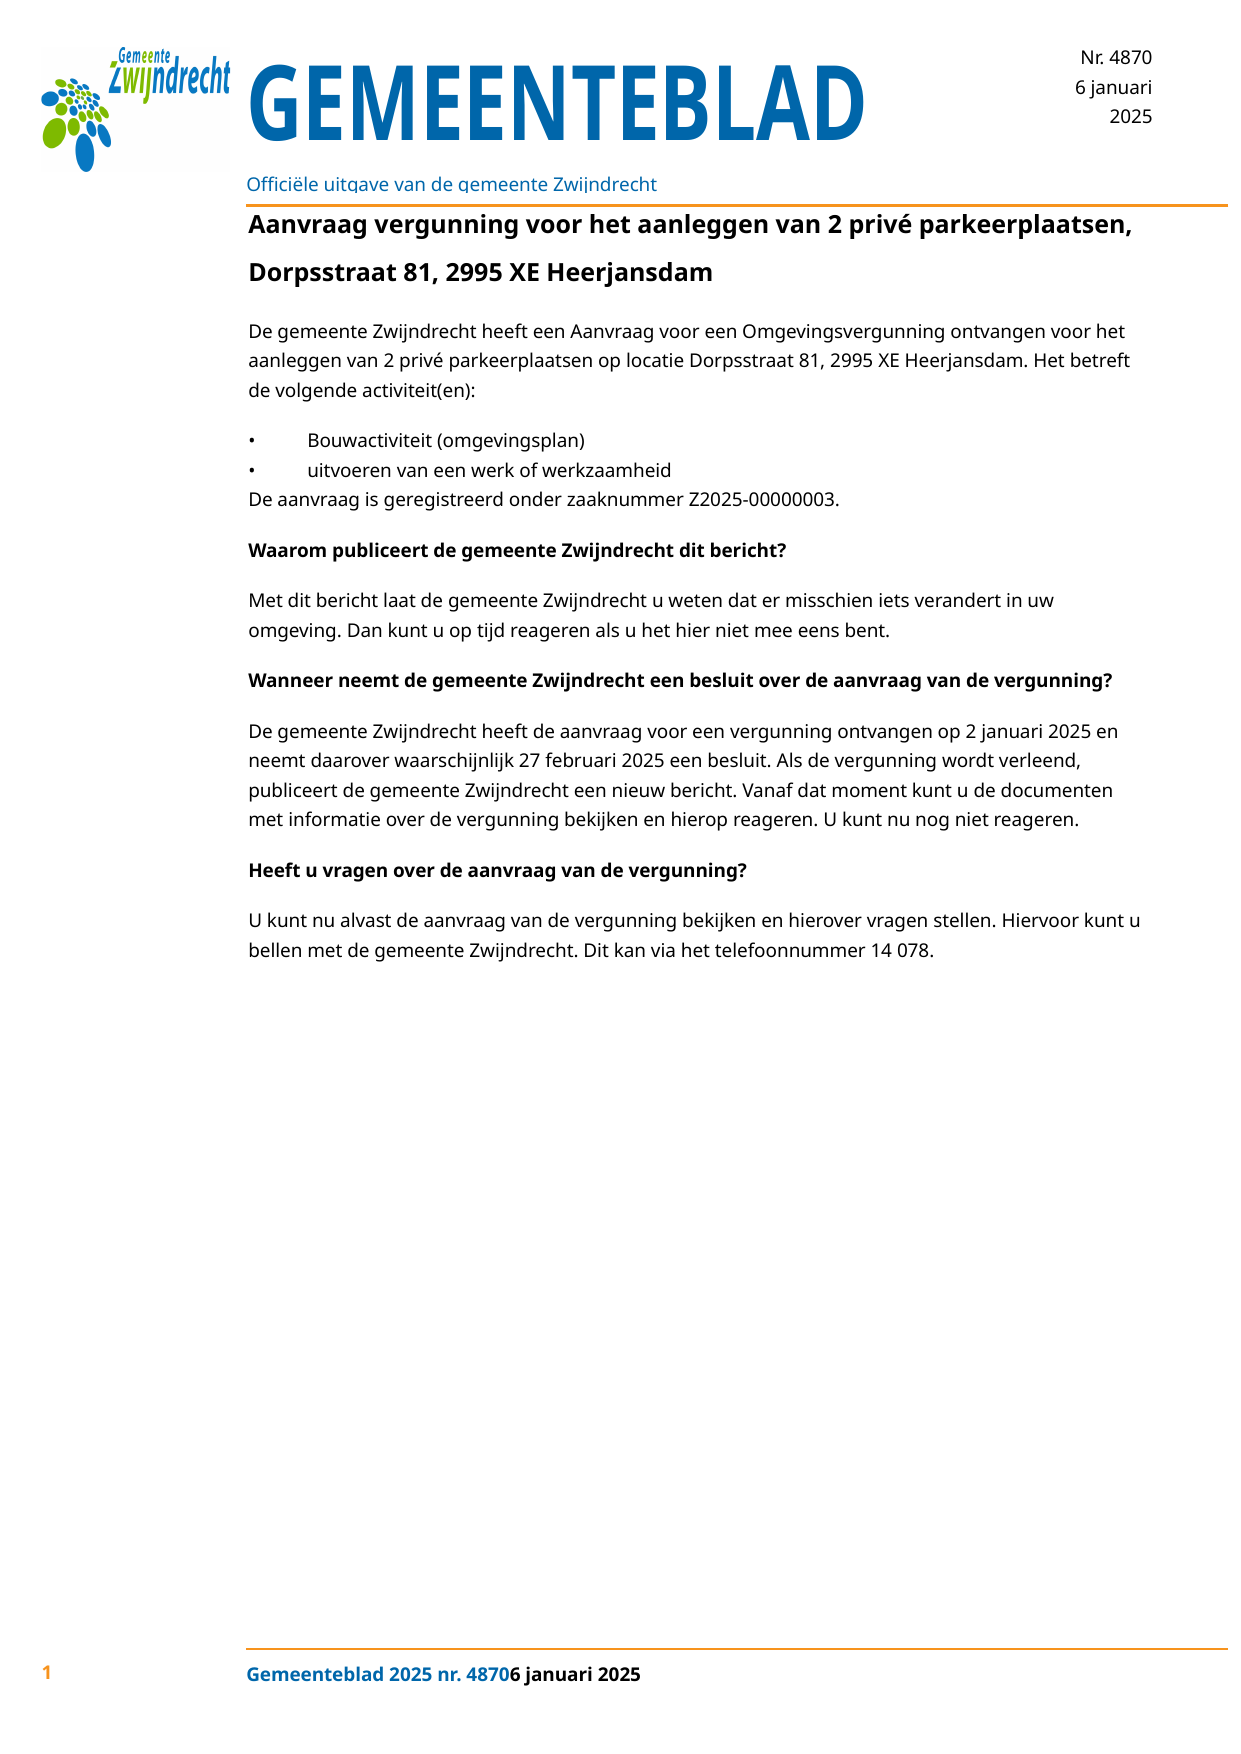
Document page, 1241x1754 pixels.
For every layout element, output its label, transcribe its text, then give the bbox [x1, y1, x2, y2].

list uitvoeren van een werk of werkzaamheid [248, 457, 1152, 483]
text Wanneer neemt de gemeente Zwijndrecht een besluit over de aanvraag van de vergunning? [248, 667, 1152, 693]
text De aanvraag is geregistreerd onder zaaknummer Z2025-00000003. [248, 487, 1152, 512]
text De gemeente Zwijndrecht heeft een Aanvraag voor een Omgevingsvergunning ontvangen voor het aanleggen van 2 privé parkeerplaatsen op locatie Dorpsstraat 81, 2995 XE Heerjansdam. Het betreft de volgende activiteit(en): [248, 318, 1152, 403]
list Bouwactiviteit (omgevingsplan) [248, 427, 1152, 453]
text Waarom publiceert de gemeente Zwijndrecht dit bericht? [248, 537, 1152, 563]
text Met dit bericht laat de gemeente Zwijndrecht u weten dat er misschien iets verandert in uw omgeving. Dan kunt u op tijd reageren als u het hier niet mee eens bent. [248, 587, 1152, 643]
text Aanvraag vergunning voor het aanleggen van 2 privé parkeerplaatsen, Dorpsstraat 81, 2995 XE Heerjansdam [248, 207, 1152, 288]
text De gemeente Zwijndrecht heeft de aanvraag voor een vergunning ontvangen op 2 januari 2025 en neemt daarover waarschijnlijk 27 februari 2025 een besluit. Als de vergunning wordt verleend, publiceert de gemeente Zwijndrecht een nieuw bericht. Vanaf dat moment kunt u de documenten met informatie over de vergunning bekijken en hierop reageren. U kunt nu nog niet reageren. [248, 718, 1152, 832]
picture [41, 47, 231, 172]
text Heeft u vragen over de aanvraag van de vergunning? [248, 857, 1152, 883]
text U kunt nu alvast de aanvraag van de vergunning bekijken en hierover vragen stellen. Hiervoor kunt u bellen met de gemeente Zwijndrecht. Dit kan via het telefoonnummer 14 078. [248, 907, 1152, 963]
